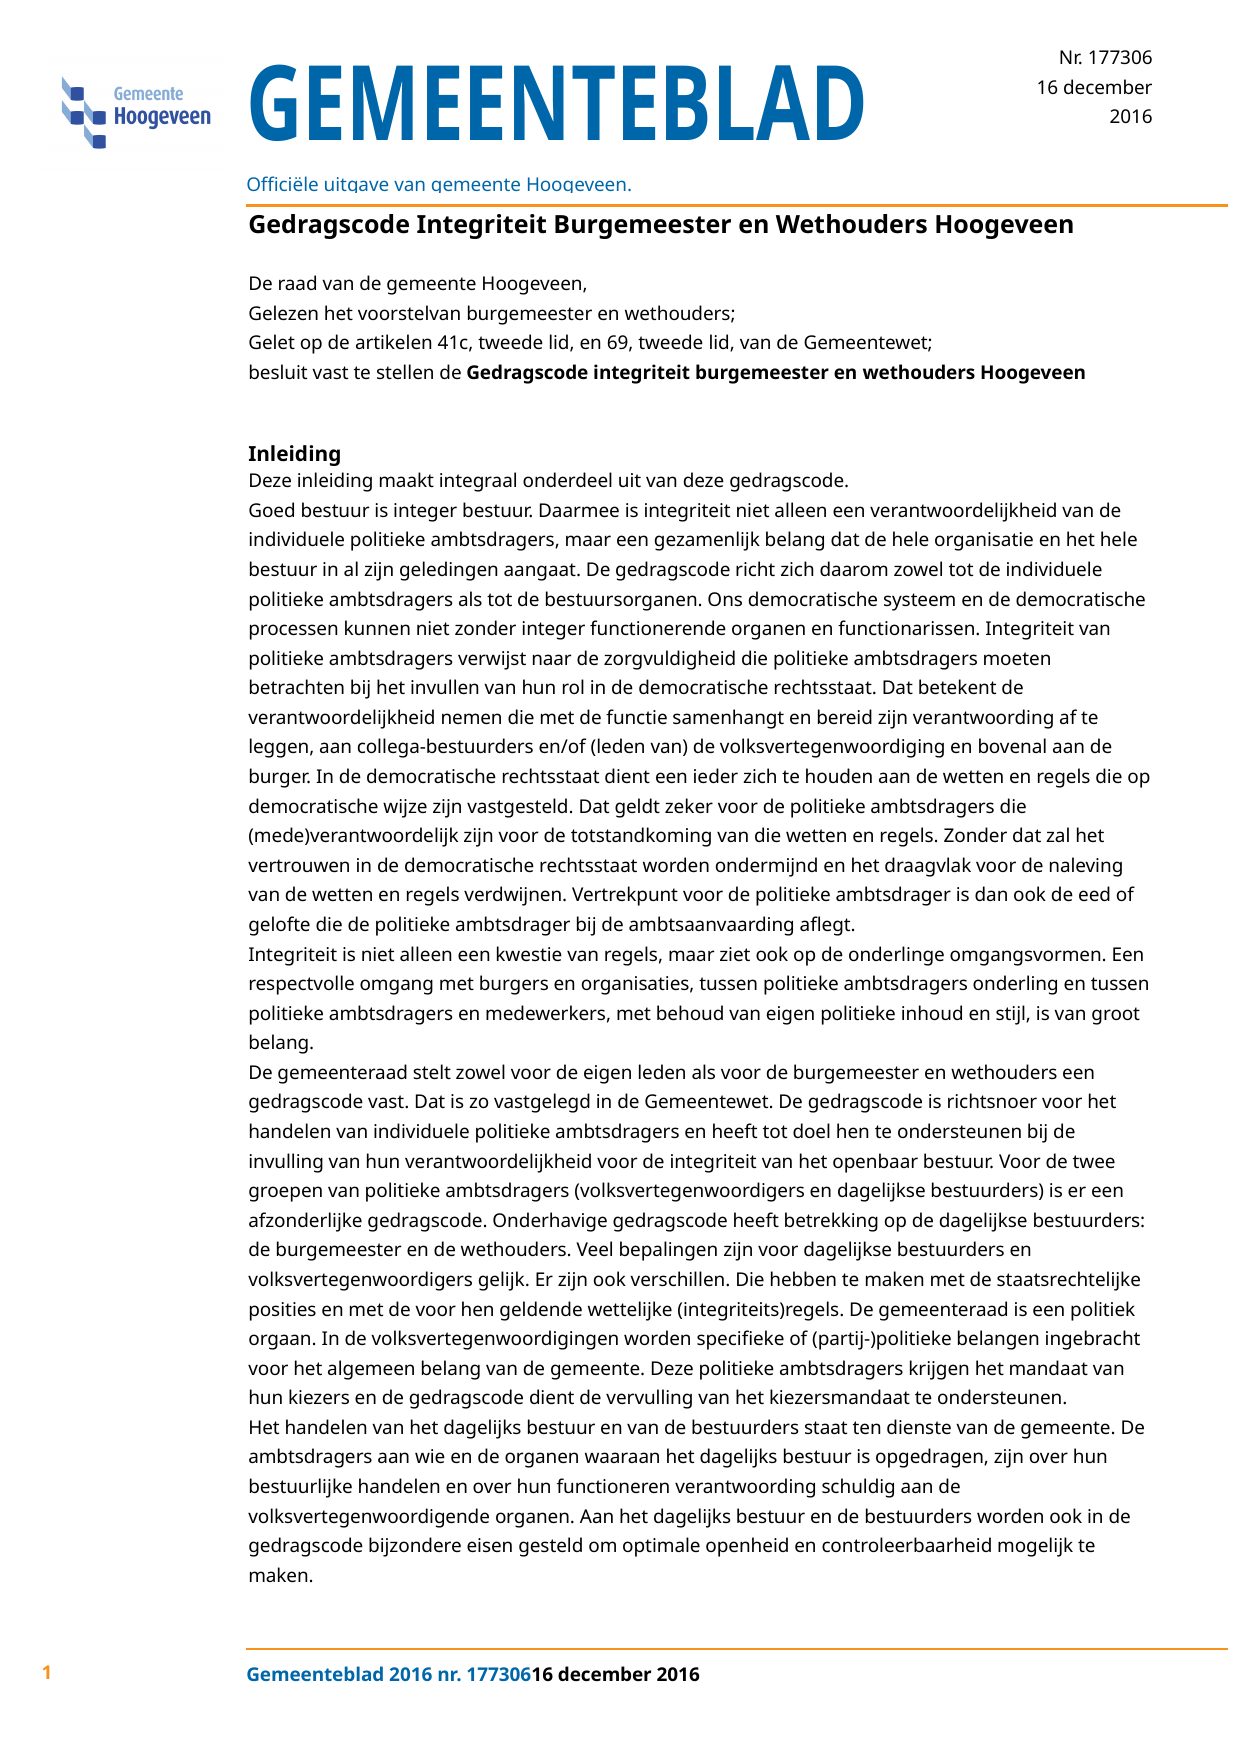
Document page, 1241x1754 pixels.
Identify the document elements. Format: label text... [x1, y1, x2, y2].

text Gelezen het voorstelvan burgemeester en wethouders; [248, 300, 1152, 326]
text Integriteit is niet alleen een kwestie van regels, maar ziet ook op de onderlinge omgangsvormen. Een respectvolle omgang met burgers en organisaties, tussen politieke ambtsdragers onderling en tussen politieke ambtsdragers en medewerkers, met behoud van eigen politieke inhoud en stijl, is van groot belang. [248, 941, 1152, 1055]
text De gemeenteraad stelt zowel voor de eigen leden als voor de burgemeester en wethouders een gedragscode vast. Dat is zo vastgelegd in de Gemeentewet. De gedragscode is richtsnoer voor het handelen van individuele politieke ambtsdragers en heeft tot doel hen te ondersteunen bij de invulling van hun verantwoordelijkheid voor de integriteit van het openbaar bestuur. Voor de twee groepen van politieke ambtsdragers (volksvertegenwoordigers en dagelijkse bestuurders) is er een afzonderlijke gedragscode. Onderhavige gedragscode heeft betrekking op de dagelijkse bestuurders: de burgemeester en de wethouders. Veel bepalingen zijn voor dagelijkse bestuurders en volksvertegenwoordigers gelijk. Er zijn ook verschillen. Die hebben te maken met de staatsrechtelijke posities en met de voor hen geldende wettelijke (integriteits)regels. De gemeenteraad is een politiek orgaan. In de volksvertegenwoordigingen worden specifieke of (partij-)politieke belangen ingebracht voor het algemeen belang van de gemeente. Deze politieke ambtsdragers krijgen het mandaat van hun kiezers en de gedragscode dient de vervulling van het kiezersmandaat te ondersteunen. [248, 1059, 1152, 1410]
text Gelet op de artikelen 41c, tweede lid, en 69, tweede lid, van de Gemeentewet; [248, 329, 1152, 355]
text Gedragscode Integriteit Burgemeester en Wethouders Hoogeveen [248, 207, 1152, 241]
text Deze inleiding maakt integraal onderdeel uit van deze gedragscode. [248, 467, 1152, 493]
picture [41, 47, 231, 172]
text De raad van de gemeente Hoogeveen, [248, 270, 1152, 296]
text Inleiding [248, 439, 1152, 467]
text Het handelen van het dagelijks bestuur en van de bestuurders staat ten dienste van de gemeente. De ambtsdragers aan wie en de organen waaraan het dagelijks bestuur is opgedragen, zijn over hun bestuurlijke handelen en over hun functioneren verantwoording schuldig aan de volksvertegenwoordigende organen. Aan het dagelijks bestuur en de bestuurders worden ook in de gedragscode bijzondere eisen gesteld om optimale openheid en controleerbaarheid mogelijk te maken. [248, 1414, 1152, 1588]
text Goed bestuur is integer bestuur. Daarmee is integriteit niet alleen een verantwoordelijkheid van de individuele politieke ambtsdragers, maar een gezamenlijk belang dat de hele organisatie en het hele bestuur in al zijn geledingen aangaat. De gedragscode richt zich daarom zowel tot de individuele politieke ambtsdragers als tot de bestuursorganen. Ons democratische systeem en de democratische processen kunnen niet zonder integer functionerende organen en functionarissen. Integriteit van politieke ambtsdragers verwijst naar de zorgvuldigheid die politieke ambtsdragers moeten betrachten bij het invullen van hun rol in de democratische rechtsstaat. Dat betekent de verantwoordelijkheid nemen die met de functie samenhangt en bereid zijn verantwoording af te leggen, aan collega-bestuurders en/of (leden van) de volksvertegenwoordiging en bovenal aan de burger. In de democratische rechtsstaat dient een ieder zich te houden aan de wetten en regels die op democratische wijze zijn vastgesteld. Dat geldt zeker voor de politieke ambtsdragers die (mede)verantwoordelijk zijn voor de totstandkoming van die wetten en regels. Zonder dat zal het vertrouwen in de democratische rechtsstaat worden ondermijnd en het draagvlak voor de naleving van de wetten en regels verdwijnen. Vertrekpunt voor de politieke ambtsdrager is dan ook de eed of gelofte die de politieke ambtsdrager bij de ambtsaanvaarding aflegt. [248, 497, 1152, 937]
text besluit vast te stellen de Gedragscode integriteit burgemeester en wethouders Hoogeveen [248, 359, 1152, 385]
